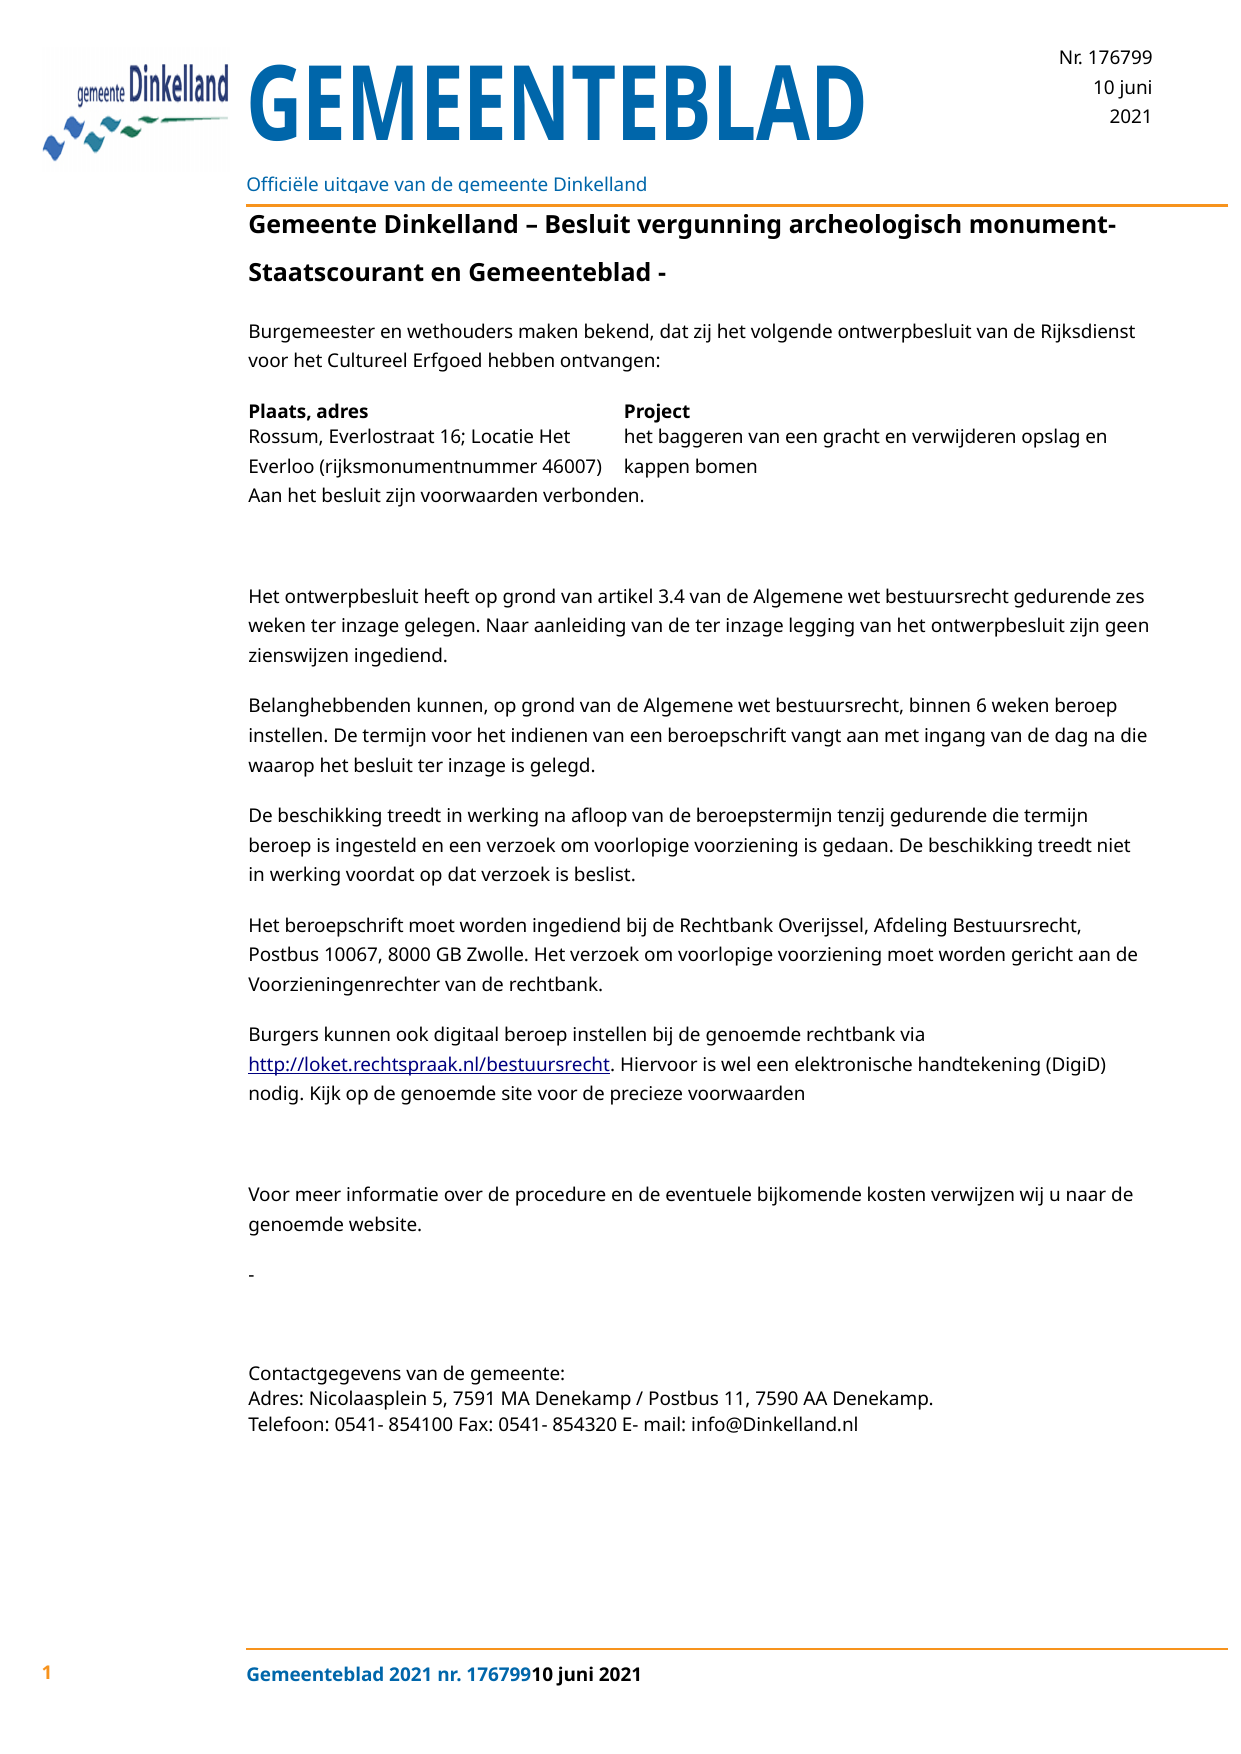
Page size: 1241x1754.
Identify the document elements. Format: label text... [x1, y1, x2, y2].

table_cell Rossum, Everlostraat 16; Locatie Het Everloo (rijksmonumentnummer 46007) [248, 424, 624, 479]
text Gemeente Dinkelland – Besluit vergunning archeologisch monument- Staatscourant en Gemeenteblad - [248, 207, 1152, 288]
text Contactgegevens van de gemeente: [248, 1360, 1152, 1385]
text Aan het besluit zijn voorwaarden verbonden. [248, 482, 1152, 508]
table_header Project [624, 398, 1152, 424]
text Het beroepschrift moet worden ingediend bij de Rechtbank Overijssel, Afdeling Bestuursrecht, Postbus 10067, 8000 GB Zwolle. Het verzoek om voorlopige voorziening moet worden gericht aan de Voorzieningenrechter van de rechtbank. [248, 912, 1152, 997]
table_header Plaats, adres [248, 398, 624, 424]
text Burgers kunnen ook digitaal beroep instellen bij de genoemde rechtbank via http://loket.rechtspraak.nl/bestuursrecht. Hiervoor is wel een elektronische handtekening (DigiD) nodig. Kijk op de genoemde site voor de precieze voorwaarden [248, 1021, 1152, 1106]
text Het ontwerpbesluit heeft op grond van artikel 3.4 van de Algemene wet bestuursrecht gedurende zes weken ter inzage gelegen. Naar aanleiding van de ter inzage legging van het ontwerpbesluit zijn geen zienswijzen ingediend. [248, 583, 1152, 668]
text Burgemeester en wethouders maken bekend, dat zij het volgende ontwerpbesluit van de Rijksdienst voor het Cultureel Erfgoed hebben ontvangen: [248, 318, 1152, 373]
table_cell het baggeren van een gracht en verwijderen opslag en kappen bomen [624, 424, 1152, 479]
text Telefoon: 0541- 854100 Fax: 0541- 854320 E- mail: info@Dinkelland.nl [248, 1411, 1152, 1437]
text Belanghebbenden kunnen, op grond van de Algemene wet bestuursrecht, binnen 6 weken beroep instellen. De termijn voor het indienen van een beroepschrift vangt aan met ingang van de dag na die waarop het besluit ter inzage is gelegd. [248, 693, 1152, 778]
text De beschikking treedt in werking na afloop van de beroepstermijn tenzij gedurende die termijn beroep is ingesteld en een verzoek om voorlopige voorziening is gedaan. De beschikking treedt niet in werking voordat op dat verzoek is beslist. [248, 802, 1152, 887]
picture [41, 47, 231, 172]
text - [248, 1261, 1152, 1287]
text Voor meer informatie over de procedure en de eventuele bijkomende kosten verwijzen wij u naar de genoemde website. [248, 1181, 1152, 1237]
text Adres: Nicolaasplein 5, 7591 MA Denekamp / Postbus 11, 7590 AA Denekamp. [248, 1385, 1152, 1411]
